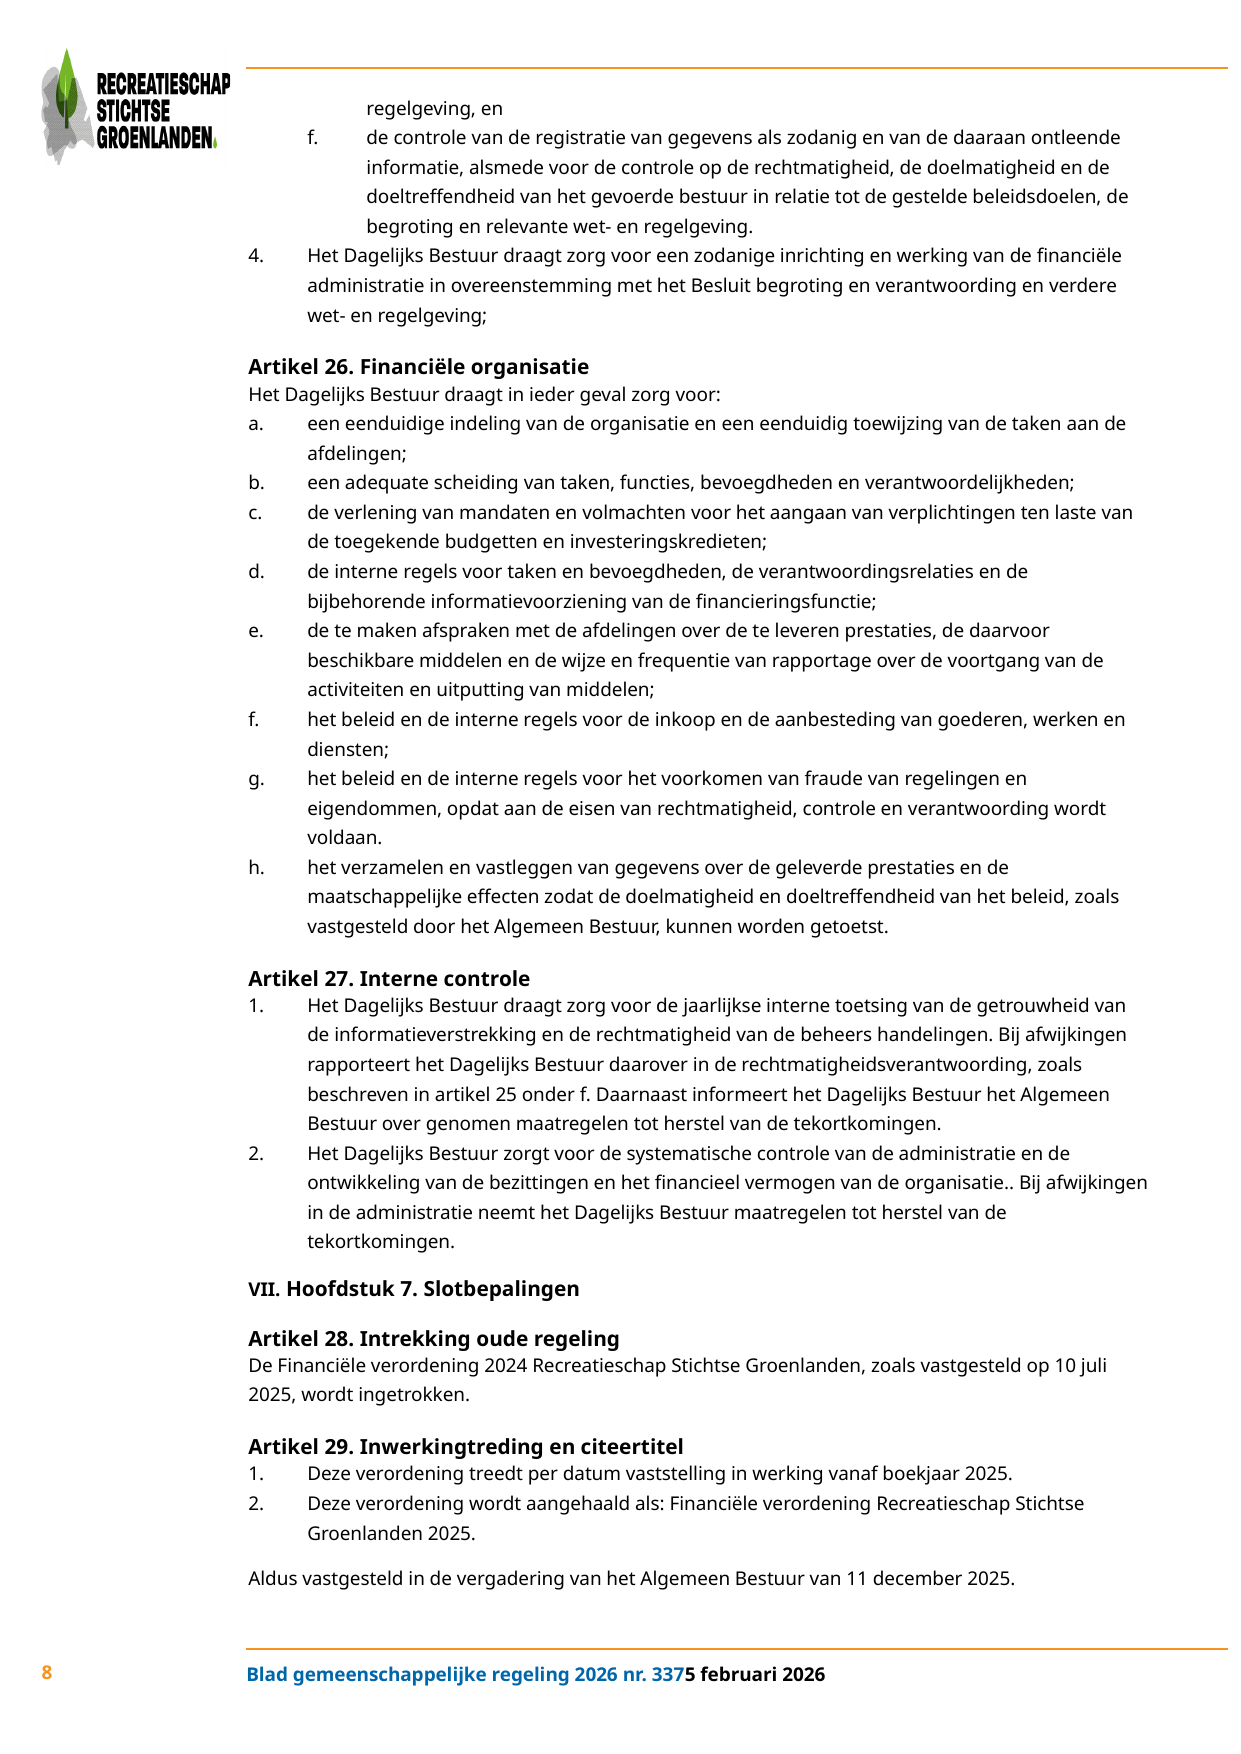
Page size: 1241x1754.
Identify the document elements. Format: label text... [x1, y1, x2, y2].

text De Financiële verordening 2024 Recreatieschap Stichtse Groenlanden, zoals vastgesteld op 10 juli 2025, wordt ingetrokken. [248, 1352, 1152, 1407]
list Deze verordening wordt aangehaald als: Financiële verordening Recreatieschap Stichtse Groenlanden 2025. [248, 1490, 1152, 1545]
list het beleid en de interne regels voor de inkoop en de aanbesteding van goederen, werken en diensten; [248, 706, 1152, 761]
list de interne regels voor taken en bevoegdheden, de verantwoordingsrelaties en de bijbehorende informatievoorziening van de financieringsfunctie; [248, 558, 1152, 613]
list Deze verordening treedt per datum vaststelling in werking vanaf boekjaar 2025. [248, 1461, 1152, 1486]
text Het Dagelijks Bestuur draagt in ieder geval zorg voor: [248, 381, 1152, 406]
text Aldus vastgesteld in de vergadering van het Algemeen Bestuur van 11 december 2025. [248, 1565, 1152, 1591]
list Het Dagelijks Bestuur zorgt voor de systematische controle van de administratie en de ontwikkeling van de bezittingen en het financieel vermogen van de organisatie.. Bij afwijkingen in de administratie neemt het Dagelijks Bestuur maatregelen tot herstel van de tekortkomingen. [248, 1140, 1152, 1254]
list de te maken afspraken met de afdelingen over de te leveren prestaties, de daarvoor beschikbare middelen en de wijze en frequentie van rapportage over de voortgang van de activiteiten en uitputting van middelen; [248, 617, 1152, 702]
list een eenduidige indeling van de organisatie en een eenduidig toewijzing van de taken aan de afdelingen; [248, 410, 1152, 466]
picture [41, 47, 231, 172]
text VII. Hoofdstuk 7. Slotbepalingen [248, 1274, 1152, 1303]
list regelgeving, en [307, 95, 1152, 121]
list het verzamelen en vastleggen van gegevens over de geleverde prestaties en de maatschappelijke effecten zodat de doelmatigheid en doeltreffendheid van het beleid, zoals vastgesteld door het Algemeen Bestuur, kunnen worden getoetst. [248, 854, 1152, 939]
text Artikel 29. Inwerkingtreding en citeertitel [248, 1432, 1152, 1461]
list de verlening van mandaten en volmachten voor het aangaan van verplichtingen ten laste van de toegekende budgetten en investeringskredieten; [248, 499, 1152, 554]
text Artikel 26. Financiële organisatie [248, 352, 1152, 381]
list Het Dagelijks Bestuur draagt zorg voor de jaarlijkse interne toetsing van de getrouwheid van de informatieverstrekking en de rechtmatigheid van de beheers handelingen. Bij afwijkingen rapporteert het Dagelijks Bestuur daarover in de rechtmatigheidsverantwoording, zoals beschreven in artikel 25 onder f. Daarnaast informeert het Dagelijks Bestuur het Algemeen Bestuur over genomen maatregelen tot herstel van de tekortkomingen. [248, 992, 1152, 1136]
list het beleid en de interne regels voor het voorkomen van fraude van regelingen en eigendommen, opdat aan de eisen van rechtmatigheid, controle en verantwoording wordt voldaan. [248, 765, 1152, 850]
list Het Dagelijks Bestuur draagt zorg voor een zodanige inrichting en werking van de financiële administratie in overeenstemming met het Besluit begroting en verantwoording en verdere wet- en regelgeving; [248, 243, 1152, 328]
list de controle van de registratie van gegevens als zodanig en van de daaraan ontleende informatie, alsmede voor de controle op de rechtmatigheid, de doelmatigheid en de doeltreffendheid van het gevoerde bestuur in relatie tot de gestelde beleidsdoelen, de begroting en relevante wet- en regelgeving. [307, 124, 1152, 239]
text Artikel 27. Interne controle [248, 964, 1152, 992]
text Artikel 28. Intrekking oude regeling [248, 1324, 1152, 1352]
list een adequate scheiding van taken, functies, bevoegdheden en verantwoordelijkheden; [248, 469, 1152, 495]
